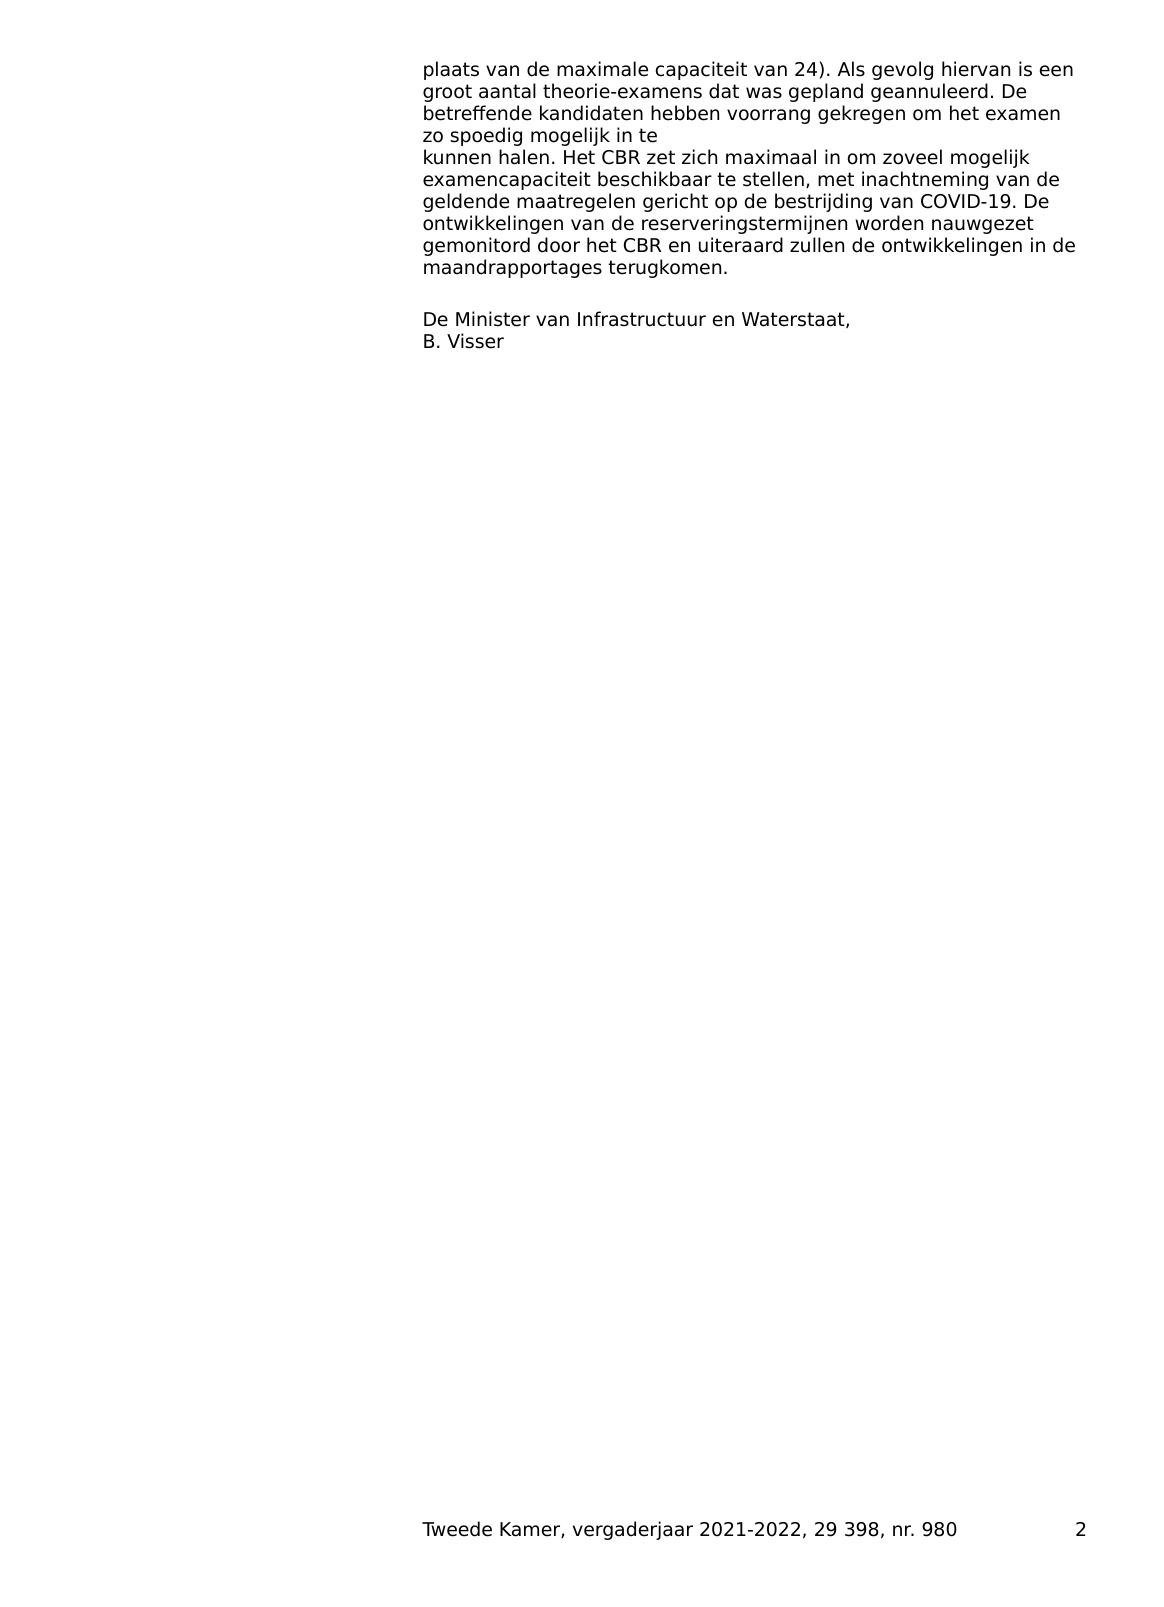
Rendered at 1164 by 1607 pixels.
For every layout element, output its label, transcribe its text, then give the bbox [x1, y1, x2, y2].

text kunnen halen. Het CBR zet zich maximaal in om zoveel mogelijk examencapaciteit beschikbaar te stellen, met inachtneming van de geldende maatregelen gericht op de bestrijding van COVID-19. De ontwikkelingen van de reserveringstermijnen worden nauwgezet gemonitord door het CBR en uiteraard zullen de ontwikkelingen in de maandrapportages terugkomen. [422, 147, 1087, 279]
text plaats van de maximale capaciteit van 24). Als gevolg hiervan is een groot aantal theorie-examens dat was gepland geannuleerd. De betreffende kandidaten hebben voorrang gekregen om het examen zo spoedig mogelijk in te [422, 59, 1087, 147]
text De Minister van Infrastructuur en Waterstaat, B. Visser [422, 309, 1087, 353]
